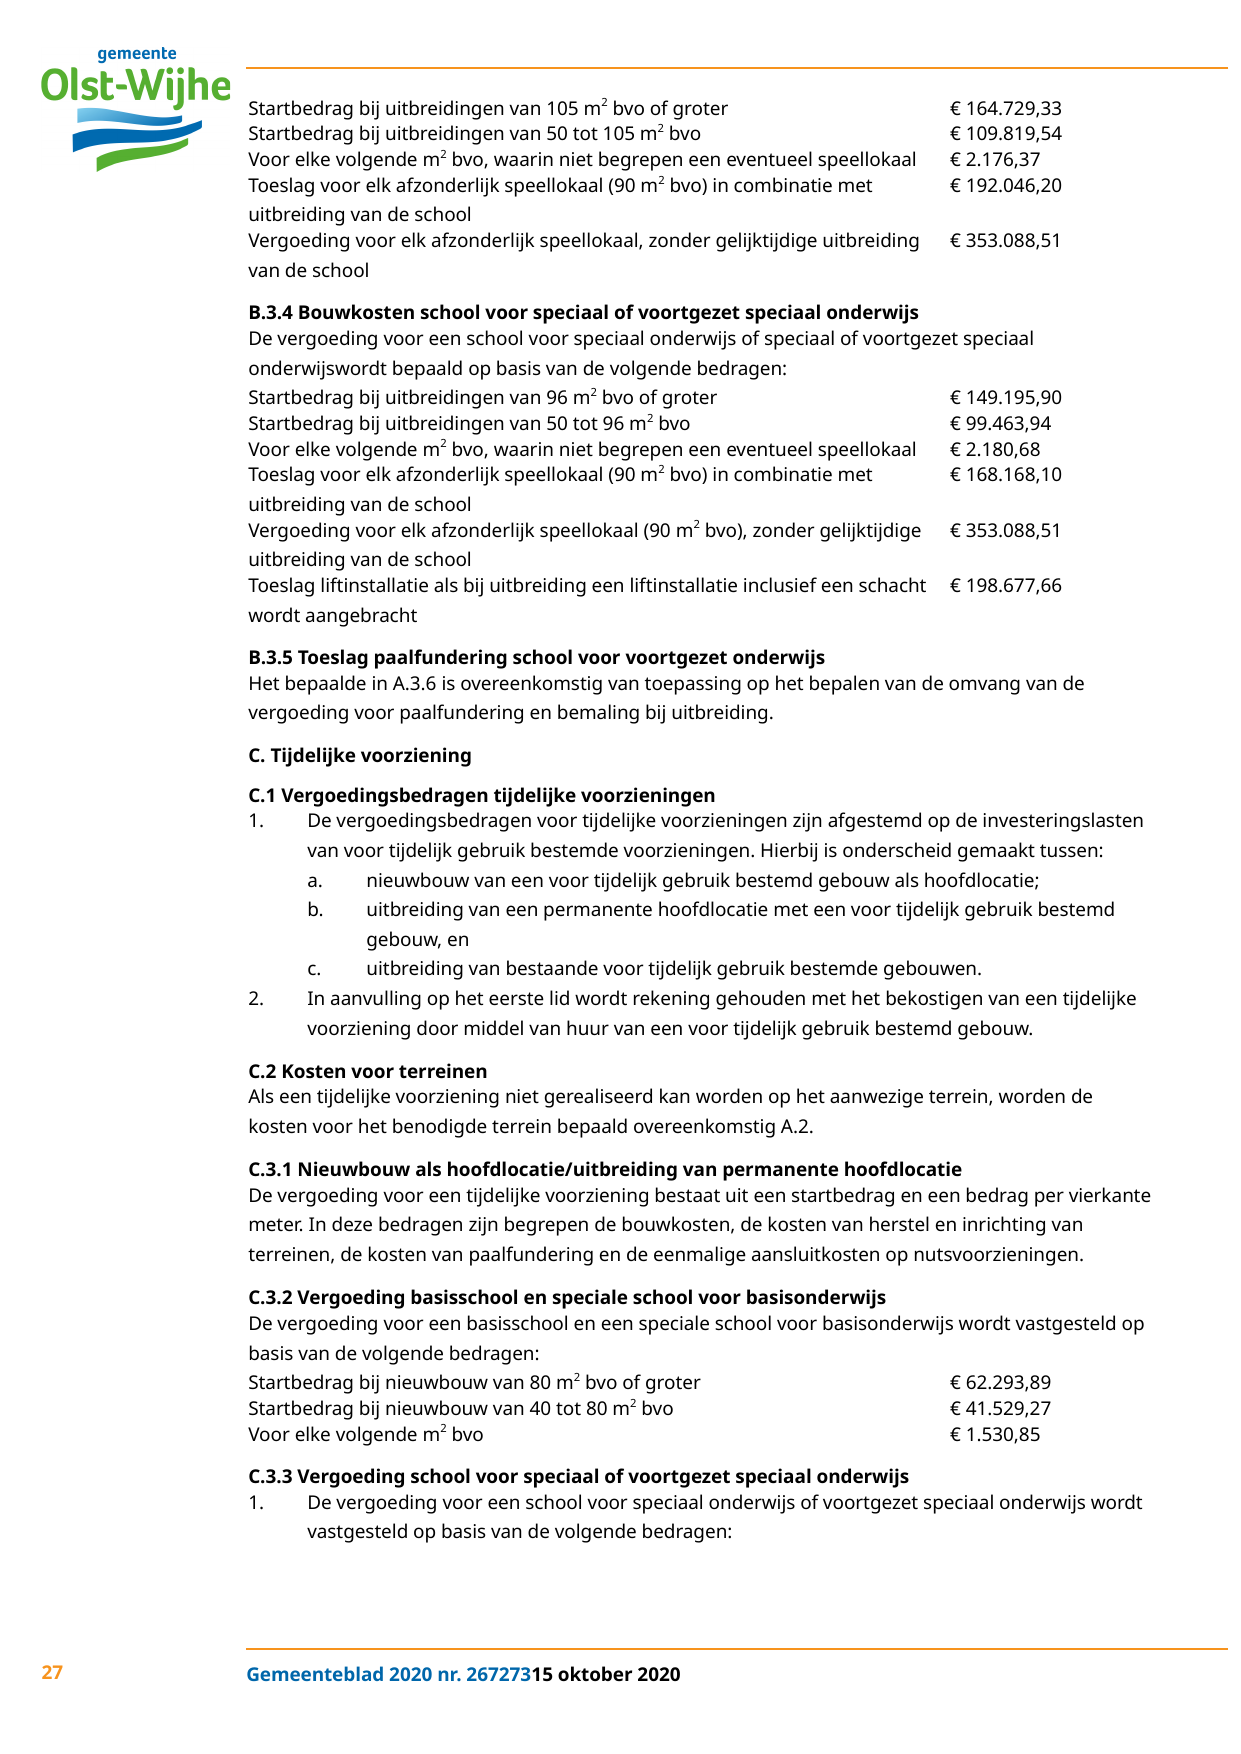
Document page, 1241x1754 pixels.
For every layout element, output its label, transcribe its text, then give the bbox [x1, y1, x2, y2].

text Als een tijdelijke voorziening niet gerealiseerd kan worden op het aanwezige terrein, worden de kosten voor het benodigde terrein bepaald overeenkomstig A.2. [248, 1084, 1152, 1139]
table_cell Startbedrag bij uitbreidingen van 50 tot 105 m2 bvo [248, 121, 950, 146]
table_cell € 192.046,20 [950, 172, 1152, 227]
text De vergoeding voor een tijdelijke voorziening bestaat uit een startbedrag en een bedrag per vierkante meter. In deze bedragen zijn begrepen de bouwkosten, de kosten van herstel en inrichting van terreinen, de kosten van paalfundering en de eenmalige aansluitkosten op nutsvoorzieningen. [248, 1182, 1152, 1267]
text B.3.4 Bouwkosten school voor speciaal of voortgezet speciaal onderwijs [248, 299, 1152, 325]
text C.3.1 Nieuwbouw als hoofdlocatie/uitbreiding van permanente hoofdlocatie [248, 1156, 1152, 1182]
table_cell Startbedrag bij uitbreidingen van 50 tot 96 m2 bvo [248, 410, 950, 436]
table_cell Voor elke volgende m2 bvo, waarin niet begrepen een eventueel speellokaal [248, 146, 950, 172]
table_header € 149.195,90 [950, 384, 1152, 410]
text C. Tijdelijke voorziening [248, 743, 1152, 768]
text C.3.3 Vergoeding school voor speciaal of voortgezet speciaal onderwijs [248, 1463, 1152, 1489]
text C.2 Kosten voor terreinen [248, 1058, 1152, 1084]
text Het bepaalde in A.3.6 is overeenkomstig van toepassing op het bepalen van de omvang van de vergoeding voor paalfundering en bemaling bij uitbreiding. [248, 670, 1152, 725]
table_cell € 198.677,66 [950, 572, 1152, 627]
list De vergoedingsbedragen voor tijdelijke voorzieningen zijn afgestemd op de investeringslasten van voor tijdelijk gebruik bestemde voorzieningen. Hierbij is onderscheid gemaakt tussen: [248, 808, 1152, 863]
table_cell € 1.530,85 [950, 1421, 1152, 1447]
table_cell Toeslag liftinstallatie als bij uitbreiding een liftinstallatie inclusief een schacht wordt aangebracht [248, 572, 950, 627]
list De vergoeding voor een school voor speciaal onderwijs of voortgezet speciaal onderwijs wordt vastgesteld op basis van de volgende bedragen: [248, 1489, 1152, 1544]
list uitbreiding van een permanente hoofdlocatie met een voor tijdelijk gebruik bestemd gebouw, en [307, 896, 1152, 952]
table_cell € 353.088,51 [950, 517, 1152, 572]
table_header Startbedrag bij uitbreidingen van 96 m2 bvo of groter [248, 384, 950, 410]
list uitbreiding van bestaande voor tijdelijk gebruik bestemde gebouwen. [307, 956, 1152, 981]
table_cell Voor elke volgende m2 bvo [248, 1421, 950, 1447]
table_cell Toeslag voor elk afzonderlijk speellokaal (90 m2 bvo) in combinatie met uitbreiding van de school [248, 172, 950, 227]
table_cell Voor elke volgende m2 bvo, waarin niet begrepen een eventueel speellokaal [248, 436, 950, 462]
table_cell Vergoeding voor elk afzonderlijk speellokaal (90 m2 bvo), zonder gelijktijdige uitbreiding van de school [248, 517, 950, 572]
list nieuwbouw van een voor tijdelijk gebruik bestemd gebouw als hoofdlocatie; [307, 867, 1152, 893]
picture [41, 47, 231, 172]
text C.3.2 Vergoeding basisschool en speciale school voor basisonderwijs [248, 1284, 1152, 1310]
table_cell € 99.463,94 [950, 410, 1152, 436]
table_cell € 109.819,54 [950, 121, 1152, 146]
table_header Startbedrag bij uitbreidingen van 105 m2 bvo of groter [248, 95, 950, 121]
table_cell € 2.180,68 [950, 436, 1152, 462]
text C.1 Vergoedingsbedragen tijdelijke voorzieningen [248, 782, 1152, 808]
table_cell Startbedrag bij nieuwbouw van 40 tot 80 m2 bvo [248, 1395, 950, 1421]
table_header € 62.293,89 [950, 1369, 1152, 1395]
text De vergoeding voor een school voor speciaal onderwijs of speciaal of voortgezet speciaal onderwijswordt bepaald op basis van de volgende bedragen: [248, 325, 1152, 380]
text B.3.5 Toeslag paalfundering school voor voortgezet onderwijs [248, 644, 1152, 670]
table_cell Vergoeding voor elk afzonderlijk speellokaal, zonder gelijktijdige uitbreiding van de school [248, 227, 950, 283]
list In aanvulling op het eerste lid wordt rekening gehouden met het bekostigen van een tijdelijke voorziening door middel van huur van een voor tijdelijk gebruik bestemd gebouw. [248, 985, 1152, 1041]
table_cell € 168.168,10 [950, 462, 1152, 517]
table_cell Toeslag voor elk afzonderlijk speellokaal (90 m2 bvo) in combinatie met uitbreiding van de school [248, 462, 950, 517]
table_header Startbedrag bij nieuwbouw van 80 m2 bvo of groter [248, 1369, 950, 1395]
table_cell € 353.088,51 [950, 227, 1152, 283]
table_header € 164.729,33 [950, 95, 1152, 121]
text De vergoeding voor een basisschool en een speciale school voor basisonderwijs wordt vastgesteld op basis van de volgende bedragen: [248, 1310, 1152, 1365]
table_cell € 2.176,37 [950, 146, 1152, 172]
table_cell € 41.529,27 [950, 1395, 1152, 1421]
